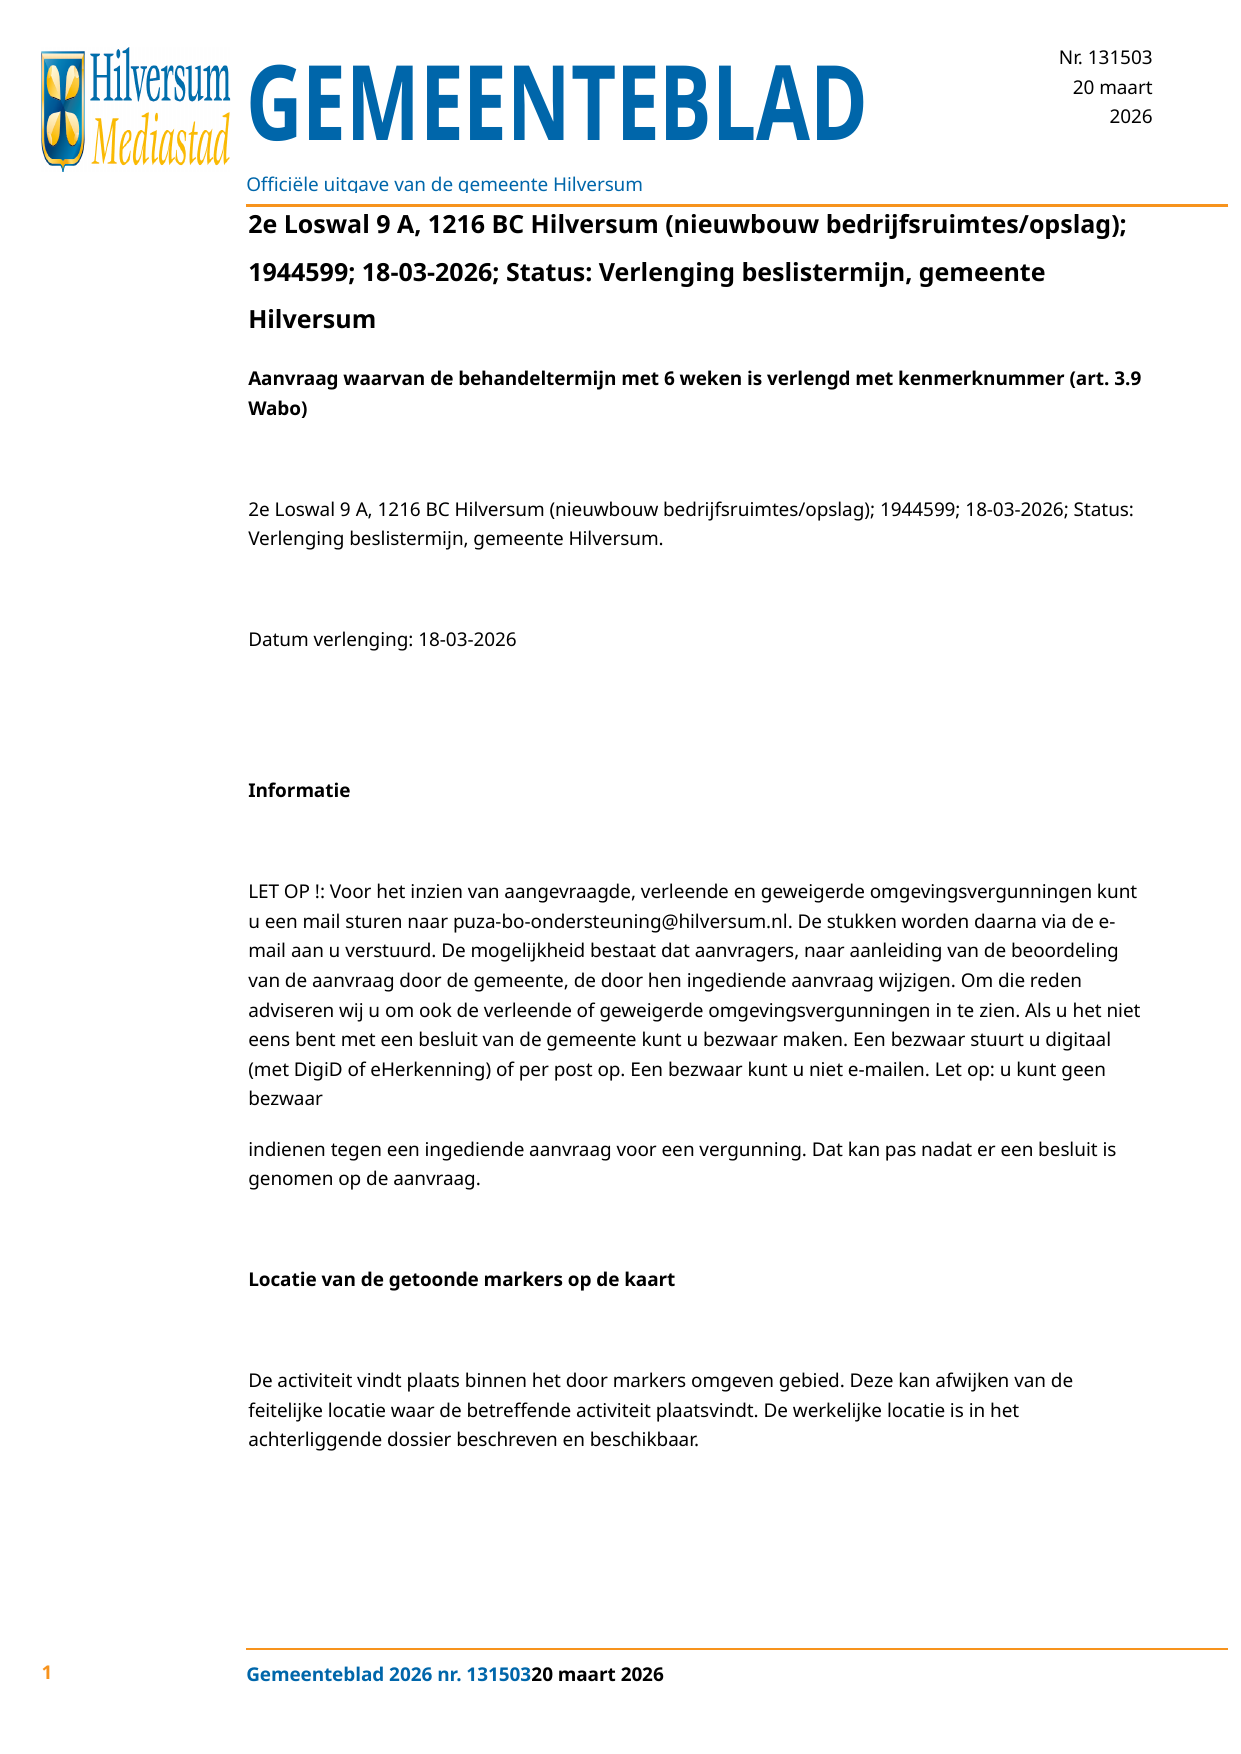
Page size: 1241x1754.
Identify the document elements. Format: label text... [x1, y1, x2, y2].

text Locatie van de getoonde markers op de kaart [248, 1266, 1152, 1292]
text Datum verlenging: 18-03-2026 [248, 626, 1152, 652]
text Aanvraag waarvan de behandeltermijn met 6 weken is verlengd met kenmerknummer (art. 3.9 Wabo) [248, 366, 1152, 421]
text LET OP !: Voor het inzien van aangevraagde, verleende en geweigerde omgevingsvergunningen kunt u een mail sturen naar puza-bo-ondersteuning@hilversum.nl. De stukken worden daarna via de e-mail aan u verstuurd. De mogelijkheid bestaat dat aanvragers, naar aanleiding van de beoordeling van de aanvraag door de gemeente, de door hen ingediende aanvraag wijzigen. Om die reden adviseren wij u om ook de verleende of geweigerde omgevingsvergunningen in te zien. Als u het niet eens bent met een besluit van de gemeente kunt u bezwaar maken. Een bezwaar stuurt u digitaal (met DigiD of eHerkenning) of per post op. Een bezwaar kunt u niet e-mailen. Let op: u kunt geen bezwaar [248, 878, 1152, 1111]
text 2e Loswal 9 A, 1216 BC Hilversum (nieuwbouw bedrijfsruimtes/opslag); 1944599; 18-03-2026; Status: Verlenging beslistermijn, gemeente Hilversum. [248, 496, 1152, 551]
text indienen tegen een ingediende aanvraag voor een vergunning. Dat kan pas nadat er een besluit is genomen op de aanvraag. [248, 1136, 1152, 1191]
picture [41, 47, 231, 172]
text De activiteit vindt plaats binnen het door markers omgeven gebied. Deze kan afwijken van de feitelijke locatie waar de betreffende activiteit plaatsvindt. De werkelijke locatie is in het achterliggende dossier beschreven en beschikbaar. [248, 1367, 1152, 1452]
text Informatie [248, 778, 1152, 803]
text 2e Loswal 9 A, 1216 BC Hilversum (nieuwbouw bedrijfsruimtes/opslag); 1944599; 18-03-2026; Status: Verlenging beslistermijn, gemeente Hilversum [248, 207, 1152, 336]
